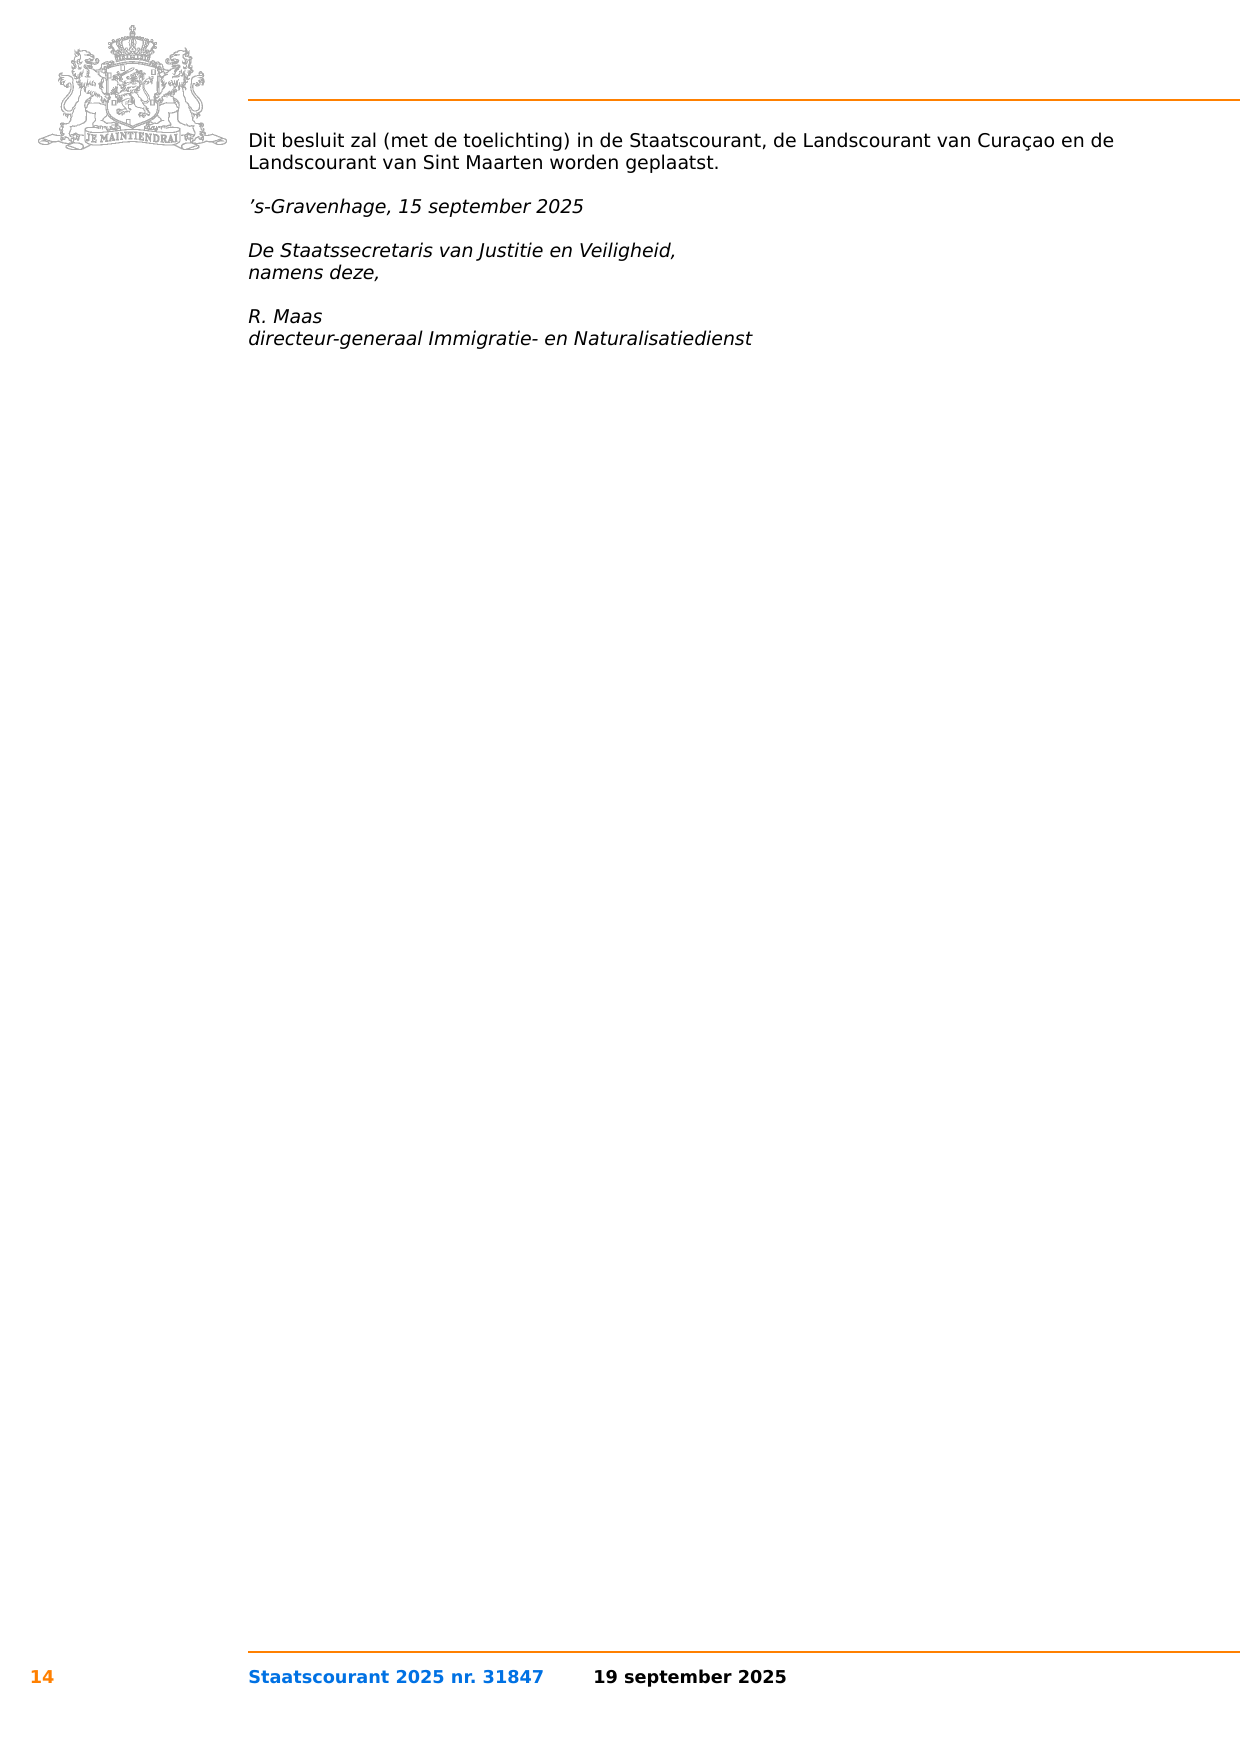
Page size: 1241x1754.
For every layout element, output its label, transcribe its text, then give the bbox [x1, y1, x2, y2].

picture [38, 25, 227, 150]
text Dit besluit zal (met de toelichting) in de Staatscourant, de Landscourant van Curaçao en de Landscourant van Sint Maarten worden geplaatst. [248, 130, 1163, 174]
text ’s-Gravenhage, 15 september 2025 [248, 196, 1163, 218]
text De Staatssecretaris van Justitie en Veiligheid, namens deze, R. Maas directeur-generaal Immigratie- en Naturalisatiedienst [248, 239, 1163, 349]
